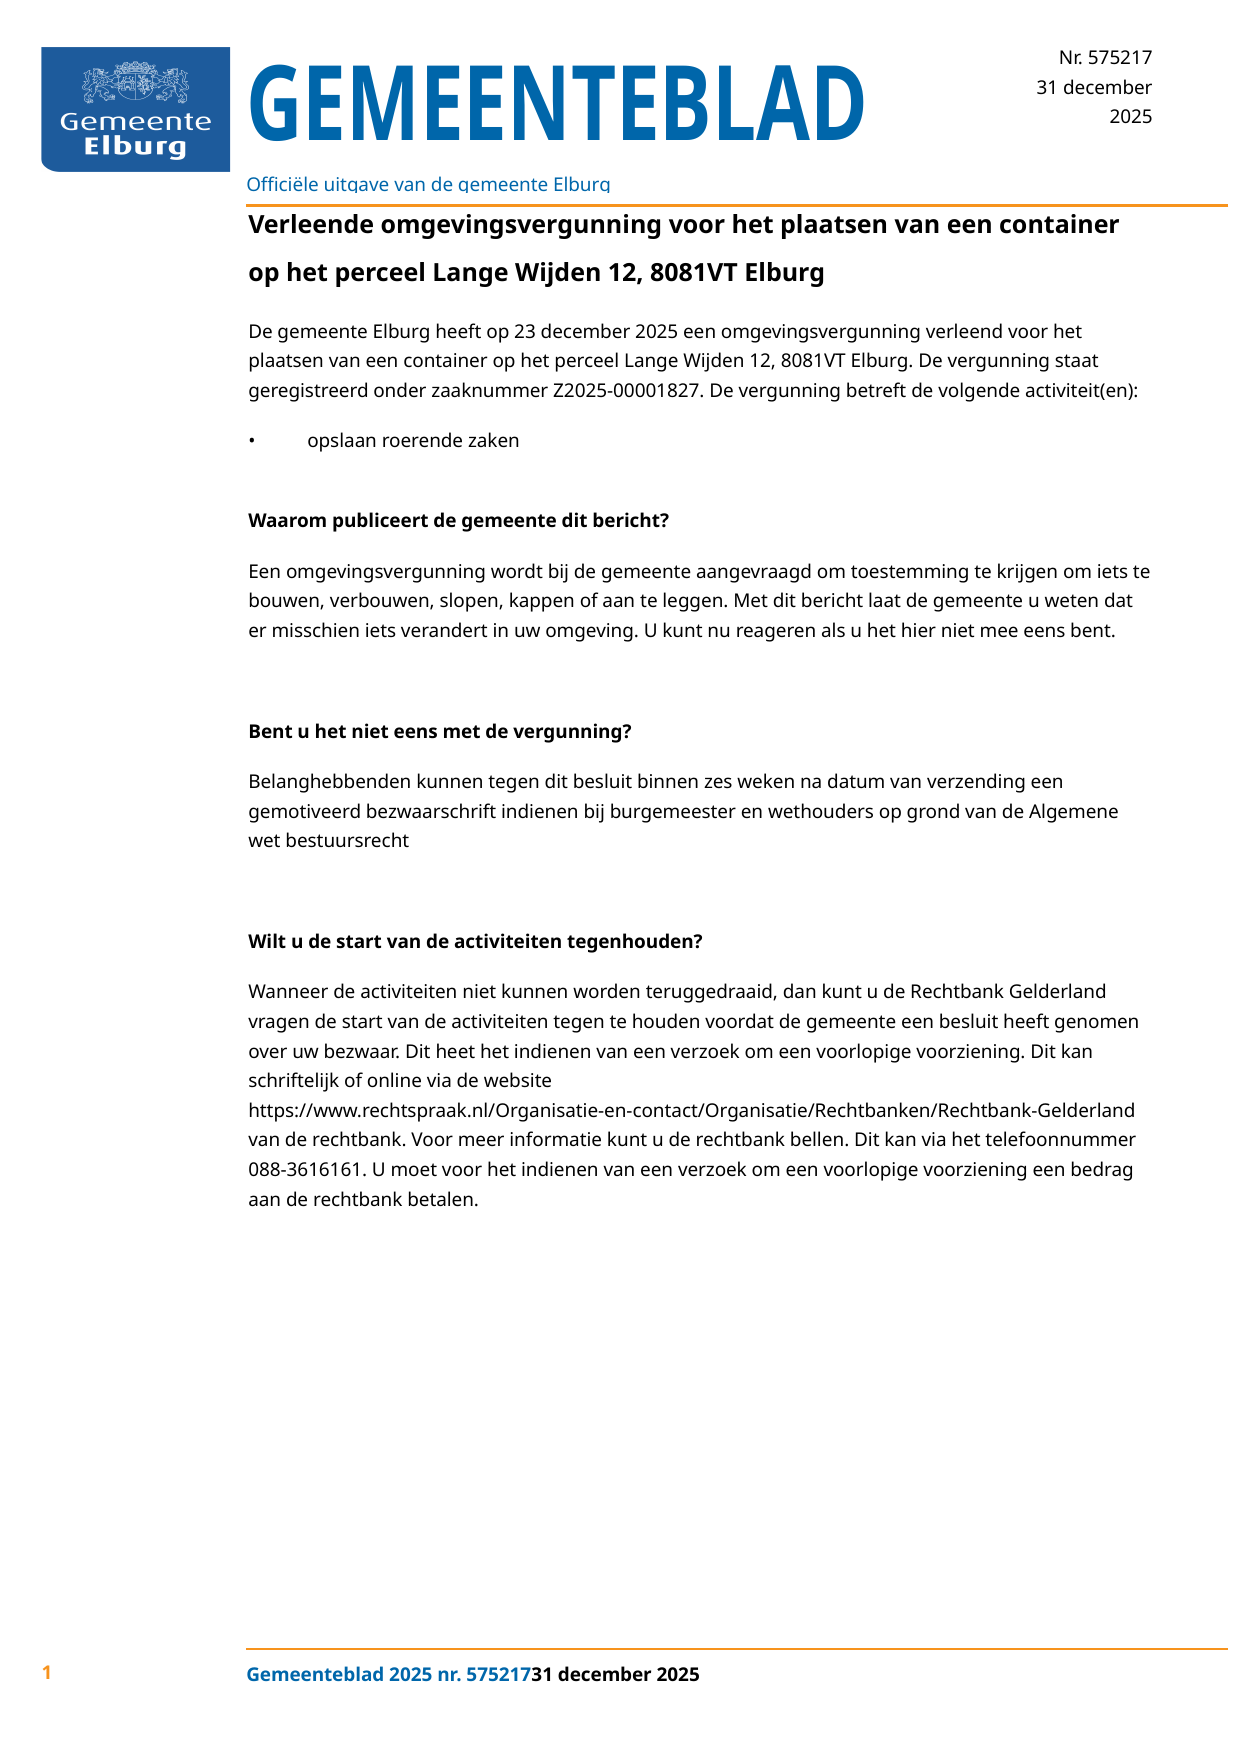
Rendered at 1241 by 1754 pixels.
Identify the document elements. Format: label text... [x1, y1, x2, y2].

text Wanneer de activiteiten niet kunnen worden teruggedraaid, dan kunt u de Rechtbank Gelderland vragen de start van de activiteiten tegen te houden voordat de gemeente een besluit heeft genomen over uw bezwaar. Dit heet het indienen van een verzoek om een voorlopige voorziening. Dit kan schriftelijk of online via de website https://www.rechtspraak.nl/Organisatie-en-contact/Organisatie/Rechtbanken/Rechtbank-Gelderland van de rechtbank. Voor meer informatie kunt u de rechtbank bellen. Dit kan via het telefoonnummer 088-3616161. U moet voor het indienen van een verzoek om een voorlopige voorziening een bedrag aan de rechtbank betalen. [248, 979, 1152, 1212]
text Bent u het niet eens met de vergunning? [248, 718, 1152, 744]
text De gemeente Elburg heeft op 23 december 2025 een omgevingsvergunning verleend voor het plaatsen van een container op het perceel Lange Wijden 12, 8081VT Elburg. De vergunning staat geregistreerd onder zaaknummer Z2025-00001827. De vergunning betreft de volgende activiteit(en): [248, 318, 1152, 403]
text Belanghebbenden kunnen tegen dit besluit binnen zes weken na datum van verzending een gemotiveerd bezwaarschrift indienen bij burgemeester en wethouders op grond van de Algemene wet bestuursrecht [248, 768, 1152, 853]
list opslaan roerende zaken [248, 427, 1152, 453]
text Een omgevingsvergunning wordt bij de gemeente aangevraagd om toestemming te krijgen om iets te bouwen, verbouwen, slopen, kappen of aan te leggen. Met dit bericht laat de gemeente u weten dat er misschien iets verandert in uw omgeving. U kunt nu reageren als u het hier niet mee eens bent. [248, 558, 1152, 643]
text Waarom publiceert de gemeente dit bericht? [248, 507, 1152, 533]
text Verleende omgevingsvergunning voor het plaatsen van een container op het perceel Lange Wijden 12, 8081VT Elburg [248, 207, 1152, 288]
picture [41, 47, 231, 172]
text Wilt u de start van de activiteiten tegenhouden? [248, 928, 1152, 954]
